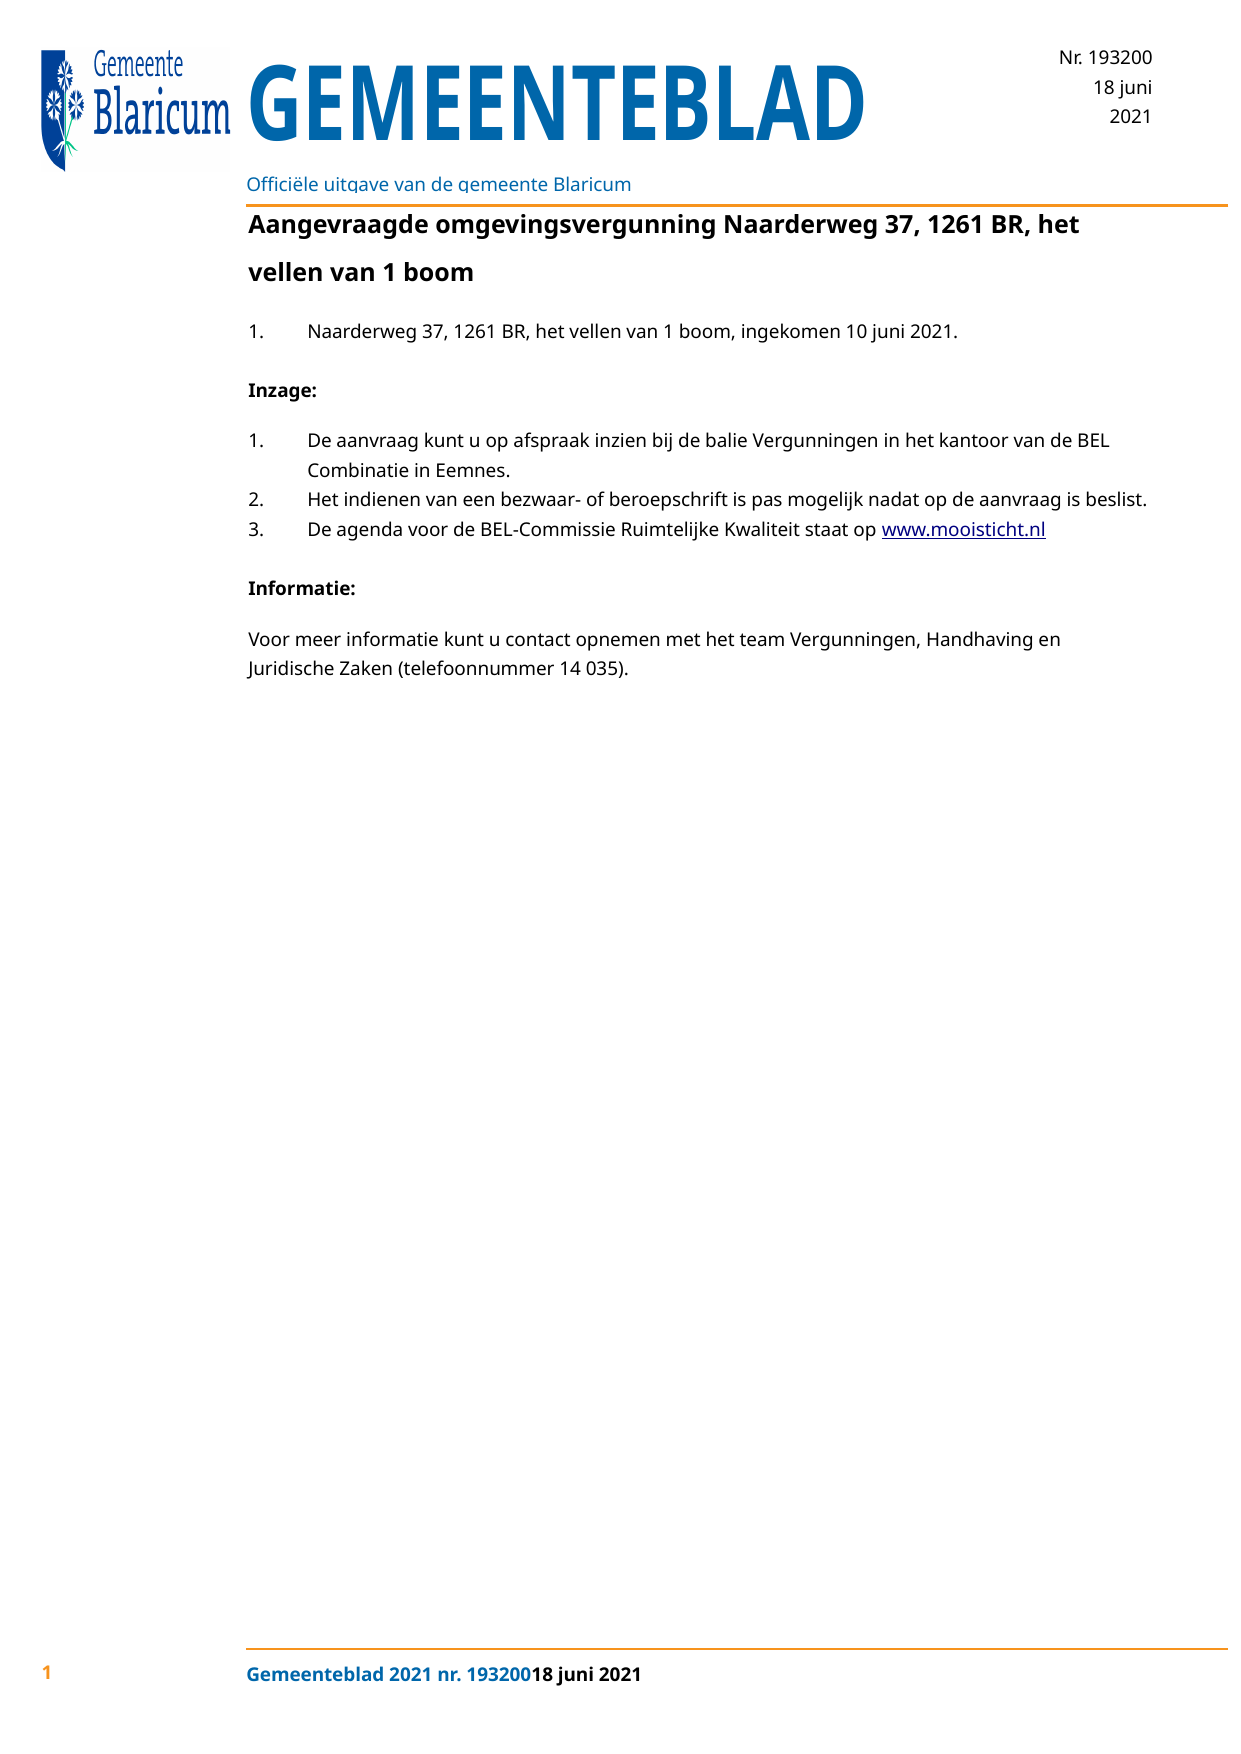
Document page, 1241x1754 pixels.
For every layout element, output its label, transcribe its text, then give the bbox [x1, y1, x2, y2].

list De agenda voor de BEL-Commissie Ruimtelijke Kwaliteit staat op www.mooisticht.nl [248, 516, 1152, 542]
list Het indienen van een bezwaar- of beroepschrift is pas mogelijk nadat op de aanvraag is beslist. [248, 487, 1152, 512]
text Aangevraagde omgevingsvergunning Naarderweg 37, 1261 BR, het vellen van 1 boom [248, 207, 1152, 288]
text Voor meer informatie kunt u contact opnemen met het team Vergunningen, Handhaving en Juridische Zaken (telefoonnummer 14 035). [248, 626, 1152, 681]
list De aanvraag kunt u op afspraak inzien bij de balie Vergunningen in het kantoor van de BEL Combinatie in Eemnes. [248, 427, 1152, 483]
picture [41, 47, 231, 172]
text Informatie: [248, 575, 1152, 601]
text Inzage: [248, 377, 1152, 403]
list Naarderweg 37, 1261 BR, het vellen van 1 boom, ingekomen 10 juni 2021. [248, 318, 1152, 344]
